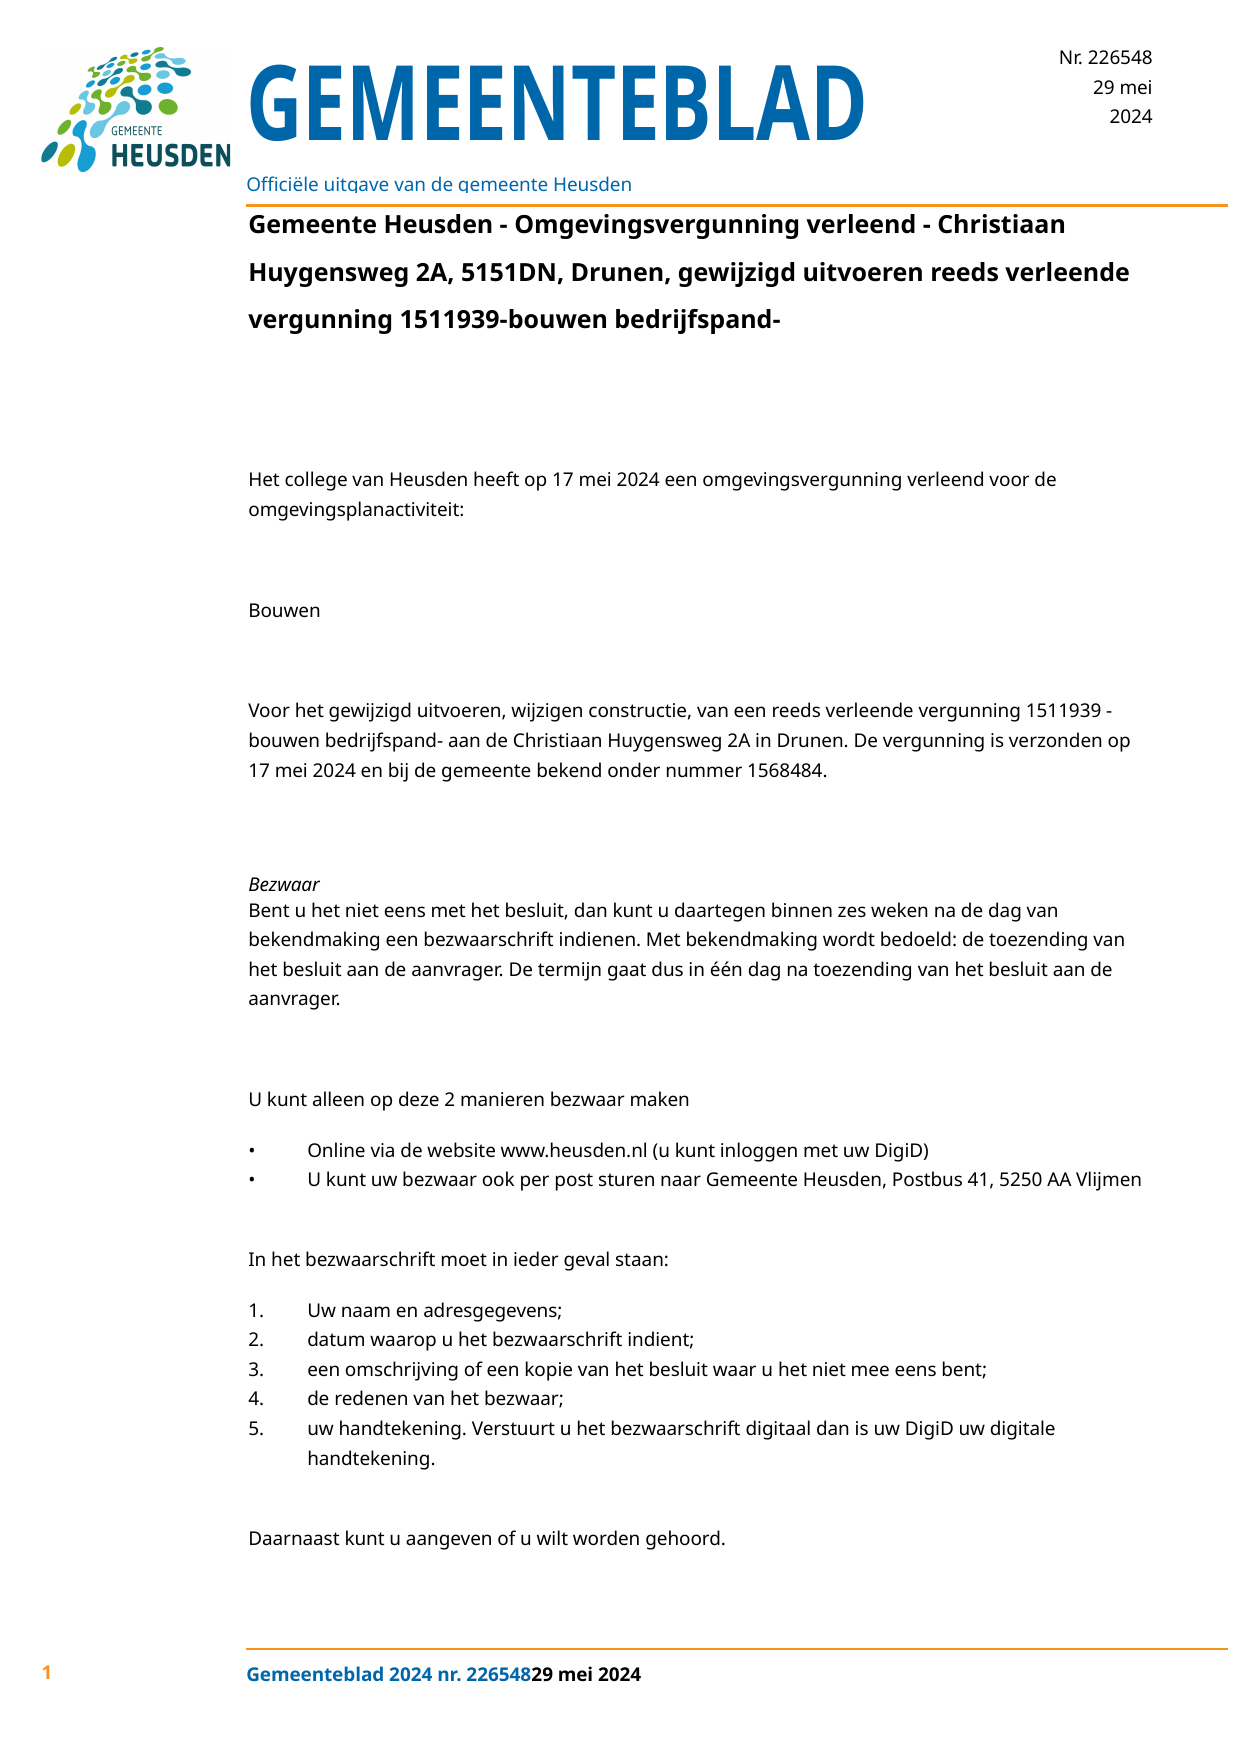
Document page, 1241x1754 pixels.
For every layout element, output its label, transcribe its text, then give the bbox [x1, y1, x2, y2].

list Online via de website www.heusden.nl (u kunt inloggen met uw DigiD) [248, 1137, 1152, 1163]
text Gemeente Heusden - Omgevingsvergunning verleend - Christiaan Huygensweg 2A, 5151DN, Drunen, gewijzigd uitvoeren reeds verleende vergunning 1511939-bouwen bedrijfspand- [248, 207, 1152, 336]
list U kunt uw bezwaar ook per post sturen naar Gemeente Heusden, Postbus 41, 5250 AA Vlijmen [248, 1166, 1152, 1192]
text In het bezwaarschrift moet in ieder geval staan: [248, 1246, 1152, 1272]
list datum waarop u het bezwaarschrift indient; [248, 1326, 1152, 1352]
text Bezwaar [248, 871, 1152, 897]
list uw handtekening. Verstuurt u het bezwaarschrift digitaal dan is uw DigiD uw digitale handtekening. [248, 1415, 1152, 1471]
text Bouwen [248, 597, 1152, 622]
text Bent u het niet eens met het besluit, dan kunt u daartegen binnen zes weken na de dag van bekendmaking een bezwaarschrift indienen. Met bekendmaking wordt bedoeld: de toezending van het besluit aan de aanvrager. De termijn gaat dus in één dag na toezending van het besluit aan de aanvrager. [248, 897, 1152, 1011]
text U kunt alleen op deze 2 manieren bezwaar maken [248, 1086, 1152, 1112]
list Uw naam en adresgegevens; [248, 1297, 1152, 1323]
picture [41, 47, 231, 172]
text Het college van Heusden heeft op 17 mei 2024 een omgevingsvergunning verleend voor de omgevingsplanactiviteit: [248, 466, 1152, 522]
text Voor het gewijzigd uitvoeren, wijzigen constructie, van een reeds verleende vergunning 1511939 -bouwen bedrijfspand- aan de Christiaan Huygensweg 2A in Drunen. De vergunning is verzonden op 17 mei 2024 en bij de gemeente bekend onder nummer 1568484. [248, 698, 1152, 782]
text Daarnaast kunt u aangeven of u wilt worden gehoord. [248, 1525, 1152, 1551]
list een omschrijving of een kopie van het besluit waar u het niet mee eens bent; [248, 1356, 1152, 1382]
list de redenen van het bezwaar; [248, 1386, 1152, 1411]
